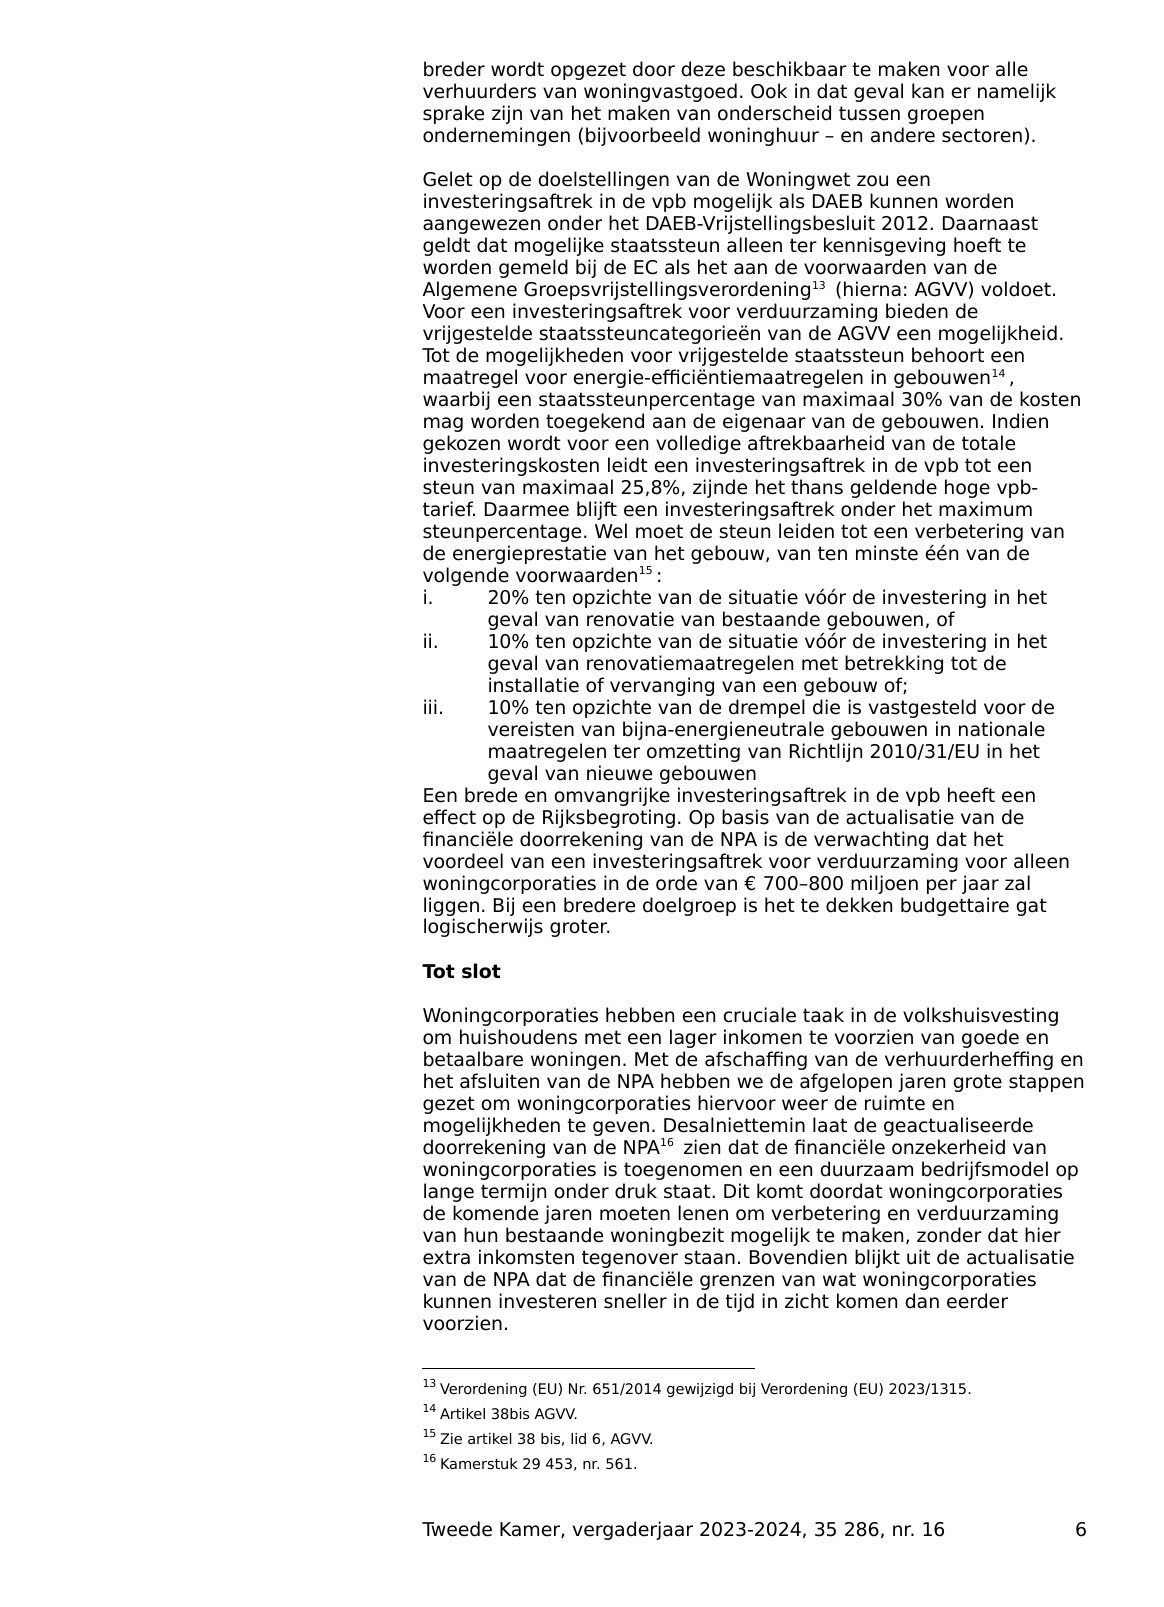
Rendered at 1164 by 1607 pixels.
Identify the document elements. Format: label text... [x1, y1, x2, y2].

text Zie artikel 38 bis, lid 6, AGVV. [422, 1427, 1087, 1449]
text ii. 10% ten opzichte van de situatie vóór de investering in het geval van renovatiemaatregelen met betrekking tot de installatie of vervanging van een gebouw of; [422, 631, 1087, 697]
text breder wordt opgezet door deze beschikbaar te maken voor alle verhuurders van woningvastgoed. Ook in dat geval kan er namelijk sprake zijn van het maken van onderscheid tussen groepen ondernemingen (bijvoorbeeld woninghuur – en andere sectoren). [422, 59, 1087, 147]
text Artikel 38bis AGVV. [422, 1402, 1087, 1424]
subtitle Tot slot [422, 961, 1087, 983]
text iii. 10% ten opzichte van de drempel die is vastgesteld voor de vereisten van bijna-energieneutrale gebouwen in nationale maatregelen ter omzetting van Richtlijn 2010/31/EU in het geval van nieuwe gebouwen [422, 697, 1087, 784]
text Verordening (EU) Nr. 651/2014 gewijzigd bij Verordening (EU) 2023/1315. [422, 1377, 1087, 1399]
text Gelet op de doelstellingen van de Woningwet zou een investeringsaftrek in de vpb mogelijk als DAEB kunnen worden aangewezen onder het DAEB-Vrijstellingsbesluit 2012. Daarnaast geldt dat mogelijke staatssteun alleen ter kennisgeving hoeft te worden gemeld bij de EC als het aan de voorwaarden van de Algemene Groepsvrijstellingsverordening (hierna: AGVV) voldoet. Voor een investeringsaftrek voor verduurzaming bieden de vrijgestelde staatssteuncategorieën van de AGVV een mogelijkheid. Tot de mogelijkheden voor vrijgestelde staatssteun behoort een maatregel voor energie-efficiëntiemaatregelen in gebouwen, waarbij een staatssteunpercentage van maximaal 30% van de kosten mag worden toegekend aan de eigenaar van de gebouwen. Indien gekozen wordt voor een volledige aftrekbaarheid van de totale investeringskosten leidt een investeringsaftrek in de vpb tot een steun van maximaal 25,8%, zijnde het thans geldende hoge vpb-tarief. Daarmee blijft een investeringsaftrek onder het maximum steunpercentage. Wel moet de steun leiden tot een verbetering van de energieprestatie van het gebouw, van ten minste één van de volgende voorwaarden: [422, 169, 1087, 587]
text Kamerstuk 29 453, nr. 561. [422, 1452, 1087, 1474]
text Woningcorporaties hebben een cruciale taak in de volkshuisvesting om huishoudens met een lager inkomen te voorzien van goede en betaalbare woningen. Met de afschaffing van de verhuurderheffing en het afsluiten van de NPA hebben we de afgelopen jaren grote stappen gezet om woningcorporaties hiervoor weer de ruimte en mogelijkheden te geven. Desalniettemin laat de geactualiseerde doorrekening van de NPA zien dat de financiële onzekerheid van woningcorporaties is toegenomen en een duurzaam bedrijfsmodel op lange termijn onder druk staat. Dit komt doordat woningcorporaties de komende jaren moeten lenen om verbetering en verduurzaming van hun bestaande woningbezit mogelijk te maken, zonder dat hier extra inkomsten tegenover staan. Bovendien blijkt uit de actualisatie van de NPA dat de financiële grenzen van wat woningcorporaties kunnen investeren sneller in de tijd in zicht komen dan eerder voorzien. [422, 1005, 1087, 1334]
text Een brede en omvangrijke investeringsaftrek in de vpb heeft een effect op de Rijksbegroting. Op basis van de actualisatie van de financiële doorrekening van de NPA is de verwachting dat het voordeel van een investeringsaftrek voor verduurzaming voor alleen woningcorporaties in de orde van € 700–800 miljoen per jaar zal liggen. Bij een bredere doelgroep is het te dekken budgettaire gat logischerwijs groter. [422, 784, 1087, 938]
text i. 20% ten opzichte van de situatie vóór de investering in het geval van renovatie van bestaande gebouwen, of [422, 587, 1087, 631]
